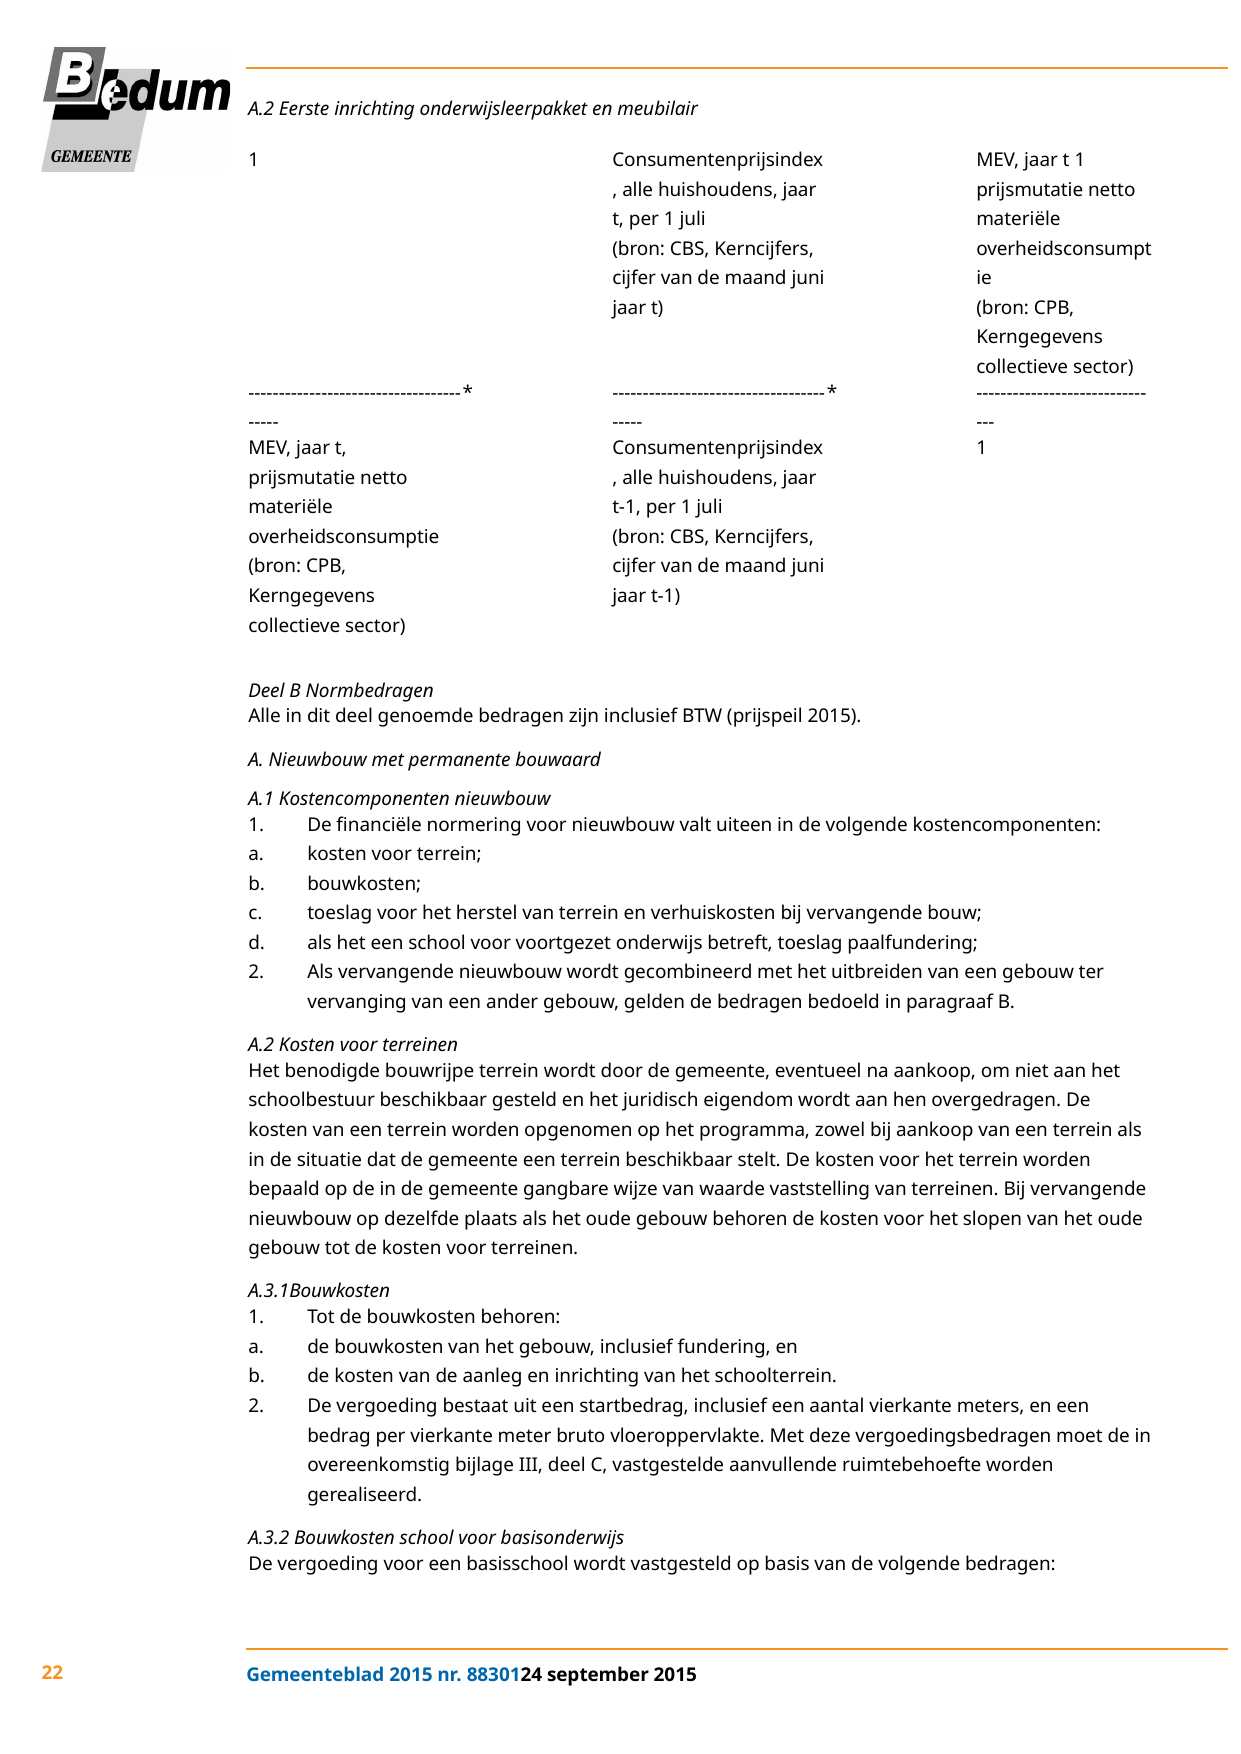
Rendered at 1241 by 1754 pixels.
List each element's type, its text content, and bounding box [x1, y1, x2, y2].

text A.2 Eerste inrichting onderwijsleerpakket en meubilair [248, 95, 1152, 121]
table_header 1 [248, 146, 462, 379]
text A.2 Kosten voor terreinen [248, 1031, 1152, 1057]
list bouwkosten; [248, 870, 1152, 896]
table_cell [827, 434, 976, 638]
table_cell * [463, 379, 612, 434]
text A.1 Kostencomponenten nieuwbouw [248, 785, 1152, 811]
list De vergoeding bestaat uit een startbedrag, inclusief een aantal vierkante meters, en een bedrag per vierkante meter bruto vloeroppervlakte. Met deze vergoedingsbedragen moet de in overeenkomstig bijlage III, deel C, vastgestelde aanvullende ruimtebehoefte worden gerealiseerd. [248, 1392, 1152, 1507]
list toeslag voor het herstel van terrein en verhuiskosten bij vervangende bouw; [248, 899, 1152, 925]
table_cell ---------------------------------------- [612, 379, 827, 434]
table_header [463, 146, 612, 379]
text Deel B Normbedragen [248, 677, 1152, 703]
picture [41, 47, 231, 172]
list als het een school voor voortgezet onderwijs betreft, toeslag paalfundering; [248, 929, 1152, 955]
table_header [827, 146, 976, 379]
list Als vervangende nieuwbouw wordt gecombineerd met het uitbreiden van een gebouw ter vervanging van een ander gebouw, gelden de bedragen bedoeld in paragraaf B. [248, 959, 1152, 1014]
table_cell Consumentenprijsindex, alle huishoudens, jaar t-1, per 1 juli (bron: CBS, Kerncijfers, cijfer van de maand juni jaar t-1) [612, 434, 827, 638]
list de bouwkosten van het gebouw, inclusief fundering, en [248, 1333, 1152, 1359]
table_cell [463, 434, 612, 638]
text De vergoeding voor een basisschool wordt vastgesteld op basis van de volgende bedragen: [248, 1550, 1152, 1576]
table_cell ------------------------------- [976, 379, 1152, 434]
table_cell * [827, 379, 976, 434]
text A. Nieuwbouw met permanente bouwaard [248, 746, 1152, 771]
table_header MEV, jaar t 1 prijsmutatie netto materiële overheidsconsumptie (bron: CPB, Kerngegevens collectieve sector) [976, 146, 1152, 379]
list kosten voor terrein; [248, 840, 1152, 866]
table_cell ---------------------------------------- [248, 379, 462, 434]
list Tot de bouwkosten behoren: [248, 1303, 1152, 1329]
table_cell MEV, jaar t, prijsmutatie netto materiële overheidsconsumptie (bron: CPB, Kerngegevens collectieve sector) [248, 434, 462, 638]
list De financiële normering voor nieuwbouw valt uiteen in de volgende kostencomponenten: [248, 811, 1152, 836]
table_cell 1 [976, 434, 1152, 638]
text A.3.1Bouwkosten [248, 1278, 1152, 1303]
text Alle in dit deel genoemde bedragen zijn inclusief BTW (prijspeil 2015). [248, 703, 1152, 728]
text Het benodigde bouwrijpe terrein wordt door de gemeente, eventueel na aankoop, om niet aan het schoolbestuur beschikbaar gesteld en het juridisch eigendom wordt aan hen overgedragen. De kosten van een terrein worden opgenomen op het programma, zowel bij aankoop van een terrein als in de situatie dat de gemeente een terrein beschikbaar stelt. De kosten voor het terrein worden bepaald op de in de gemeente gangbare wijze van waarde vaststelling van terreinen. Bij vervangende nieuwbouw op dezelfde plaats als het oude gebouw behoren de kosten voor het slopen van het oude gebouw tot de kosten voor terreinen. [248, 1057, 1152, 1260]
table_header Consumentenprijsindex, alle huishoudens, jaar t, per 1 juli (bron: CBS, Kerncijfers, cijfer van de maand juni jaar t) [612, 146, 827, 379]
text A.3.2 Bouwkosten school voor basisonderwijs [248, 1524, 1152, 1550]
list de kosten van de aanleg en inrichting van het schoolterrein. [248, 1363, 1152, 1388]
